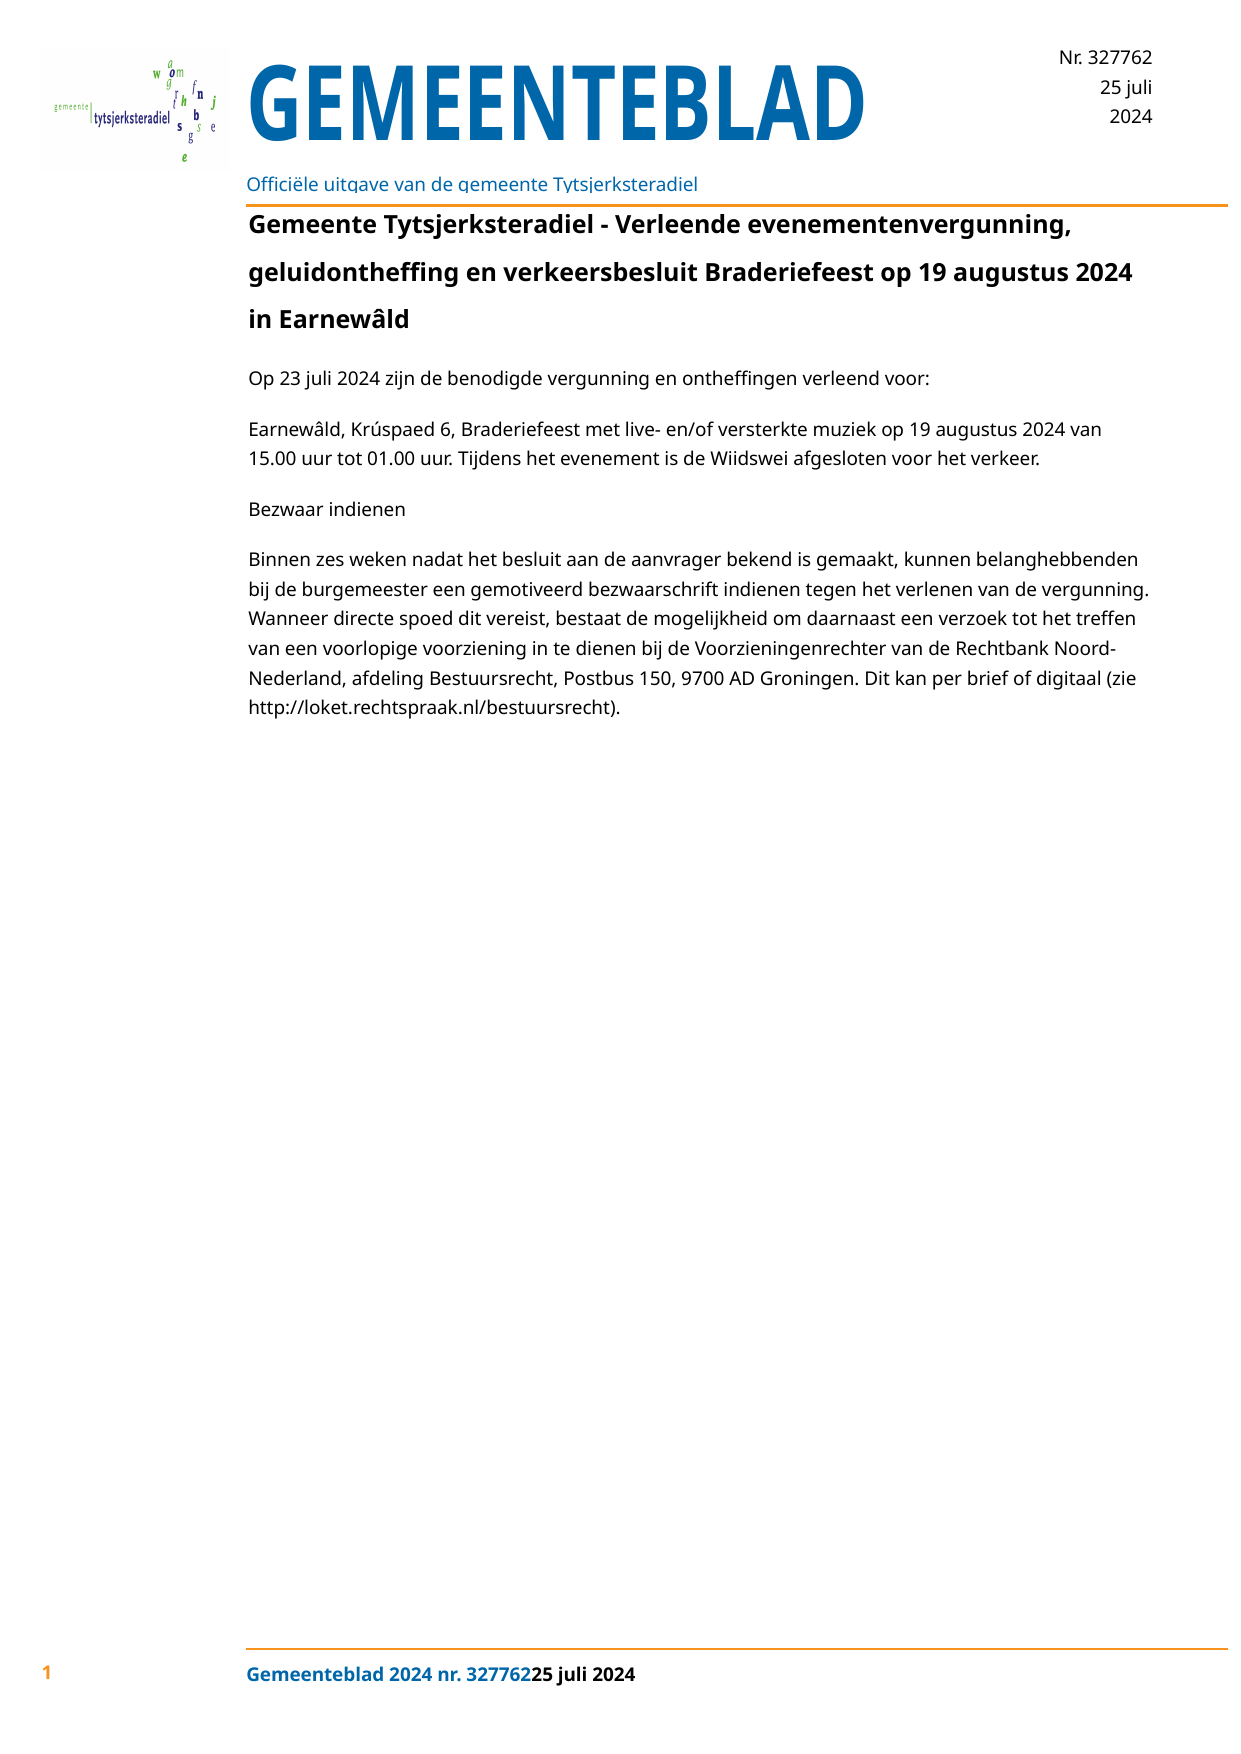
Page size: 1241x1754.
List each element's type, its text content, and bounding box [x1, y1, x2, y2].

text Earnewâld, Krúspaed 6, Braderiefeest met live- en/of versterkte muziek op 19 augustus 2024 van 15.00 uur tot 01.00 uur. Tijdens het evenement is de Wiidswei afgesloten voor het verkeer. [248, 416, 1152, 471]
picture [41, 47, 231, 172]
text Op 23 juli 2024 zijn de benodigde vergunning en ontheffingen verleend voor: [248, 366, 1152, 391]
text Bezwaar indienen [248, 496, 1152, 522]
text Gemeente Tytsjerksteradiel - Verleende evenementenvergunning, geluidontheffing en verkeersbesluit Braderiefeest op 19 augustus 2024 in Earnewâld [248, 207, 1152, 336]
text Binnen zes weken nadat het besluit aan de aanvrager bekend is gemaakt, kunnen belanghebbenden bij de burgemeester een gemotiveerd bezwaarschrift indienen tegen het verlenen van de vergunning. Wanneer directe spoed dit vereist, bestaat de mogelijkheid om daarnaast een verzoek tot het treffen van een voorlopige voorziening in te dienen bij de Voorzieningenrechter van de Rechtbank Noord-Nederland, afdeling Bestuursrecht, Postbus 150, 9700 AD Groningen. Dit kan per brief of digitaal (zie http://loket.rechtspraak.nl/bestuursrecht). [248, 546, 1152, 720]
